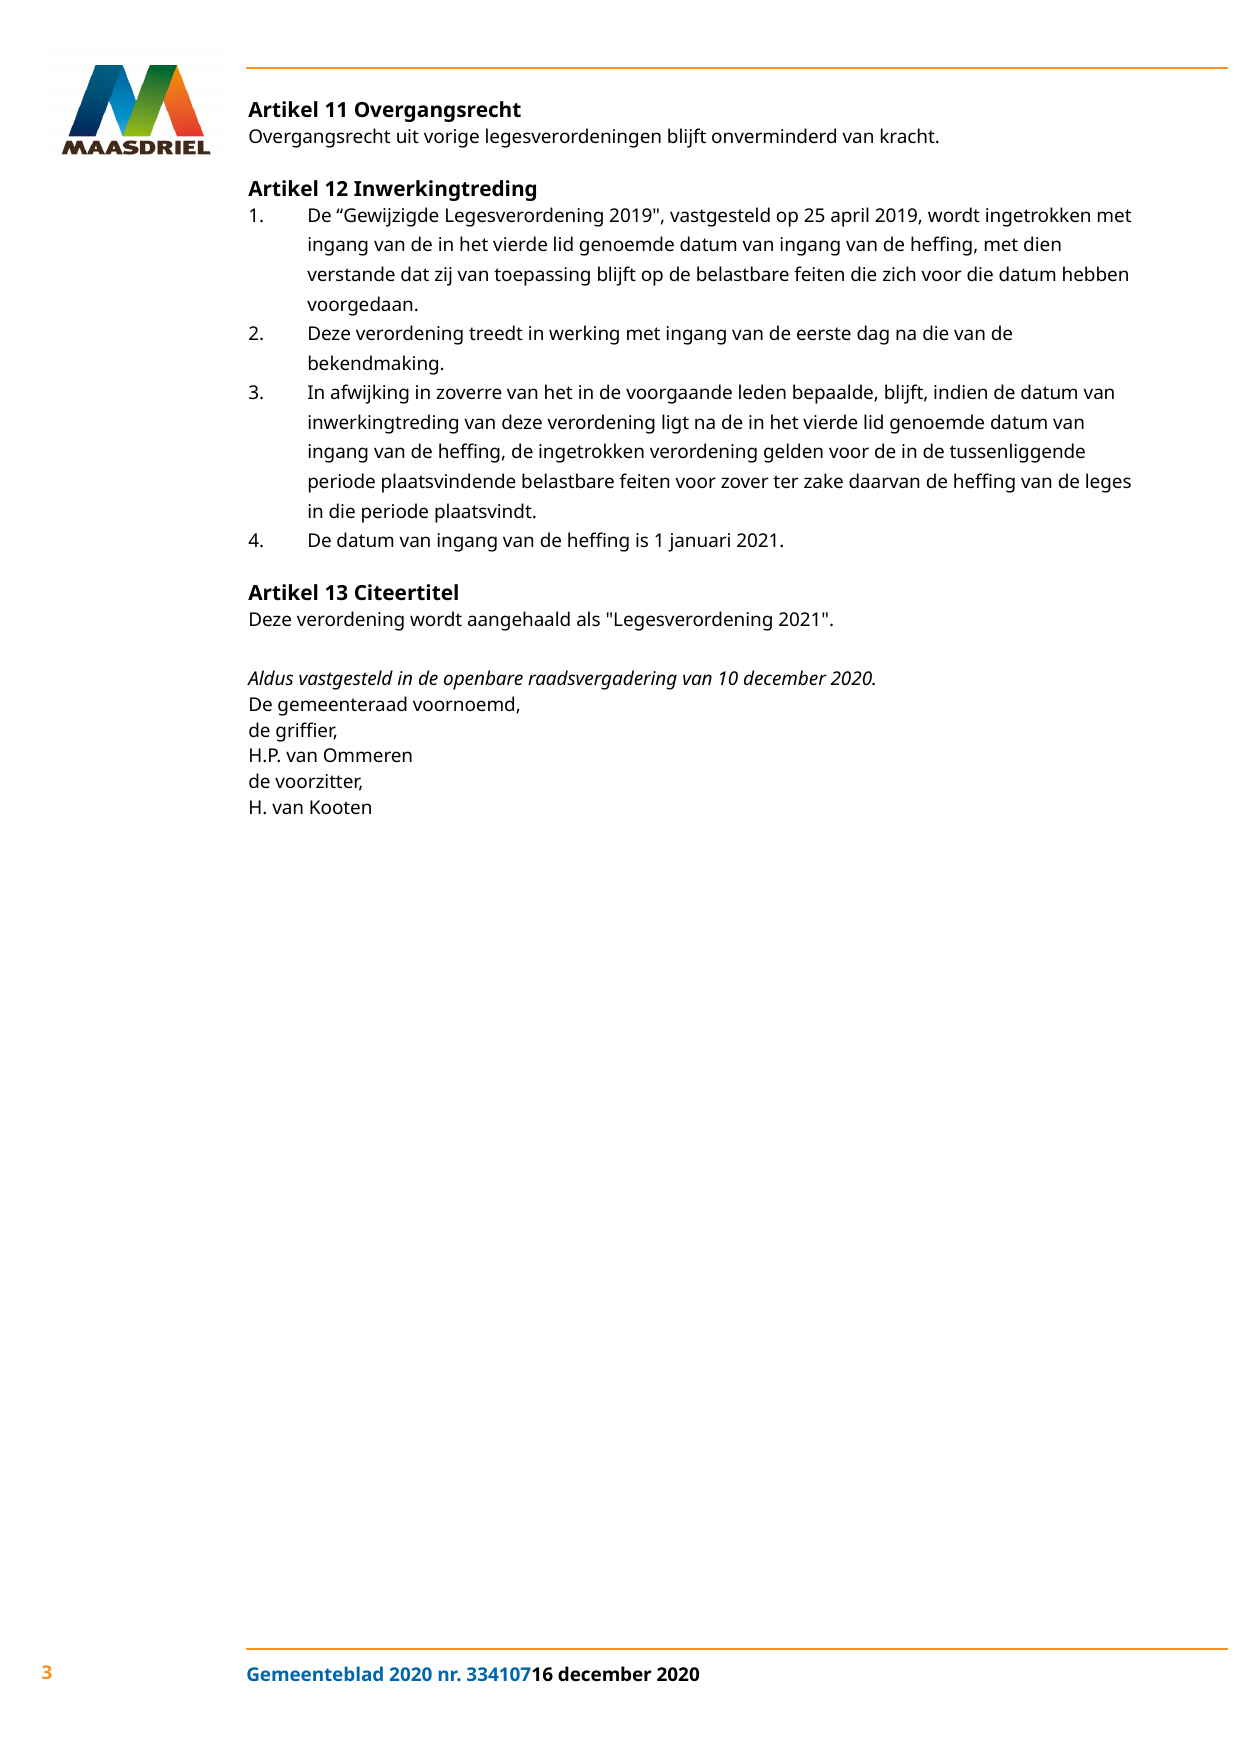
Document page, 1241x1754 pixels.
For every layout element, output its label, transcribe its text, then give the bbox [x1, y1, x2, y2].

picture [41, 47, 231, 172]
list In afwijking in zoverre van het in de voorgaande leden bepaalde, blijft, indien de datum van inwerkingtreding van deze verordening ligt na de in het vierde lid genoemde datum van ingang van de heffing, de ingetrokken verordening gelden voor de in de tussenliggende periode plaatsvindende belastbare feiten voor zover ter zake daarvan de heffing van de leges in die periode plaatsvindt. [248, 379, 1152, 524]
text De gemeenteraad voornoemd, [248, 691, 1152, 717]
text de voorzitter, [248, 768, 1152, 794]
text Deze verordening wordt aangehaald als "Legesverordening 2021". [248, 606, 1152, 632]
text H. van Kooten [248, 794, 1152, 820]
text Artikel 12 Inwerkingtreding [248, 174, 1152, 202]
list Deze verordening treedt in werking met ingang van de eerste dag na die van de bekendmaking. [248, 320, 1152, 376]
text H.P. van Ommeren [248, 743, 1152, 768]
text Artikel 13 Citeertitel [248, 578, 1152, 606]
text de griffier, [248, 717, 1152, 743]
text Aldus vastgesteld in de openbare raadsvergadering van 10 december 2020. [248, 666, 1152, 691]
list De datum van ingang van de heffing is 1 januari 2021. [248, 527, 1152, 553]
text Artikel 11 Overgangsrecht [248, 95, 1152, 123]
text Overgangsrecht uit vorige legesverordeningen blijft onverminderd van kracht. [248, 123, 1152, 149]
list De “Gewijzigde Legesverordening 2019", vastgesteld op 25 april 2019, wordt ingetrokken met ingang van de in het vierde lid genoemde datum van ingang van de heffing, met dien verstande dat zij van toepassing blijft op de belastbare feiten die zich voor die datum hebben voorgedaan. [248, 202, 1152, 317]
